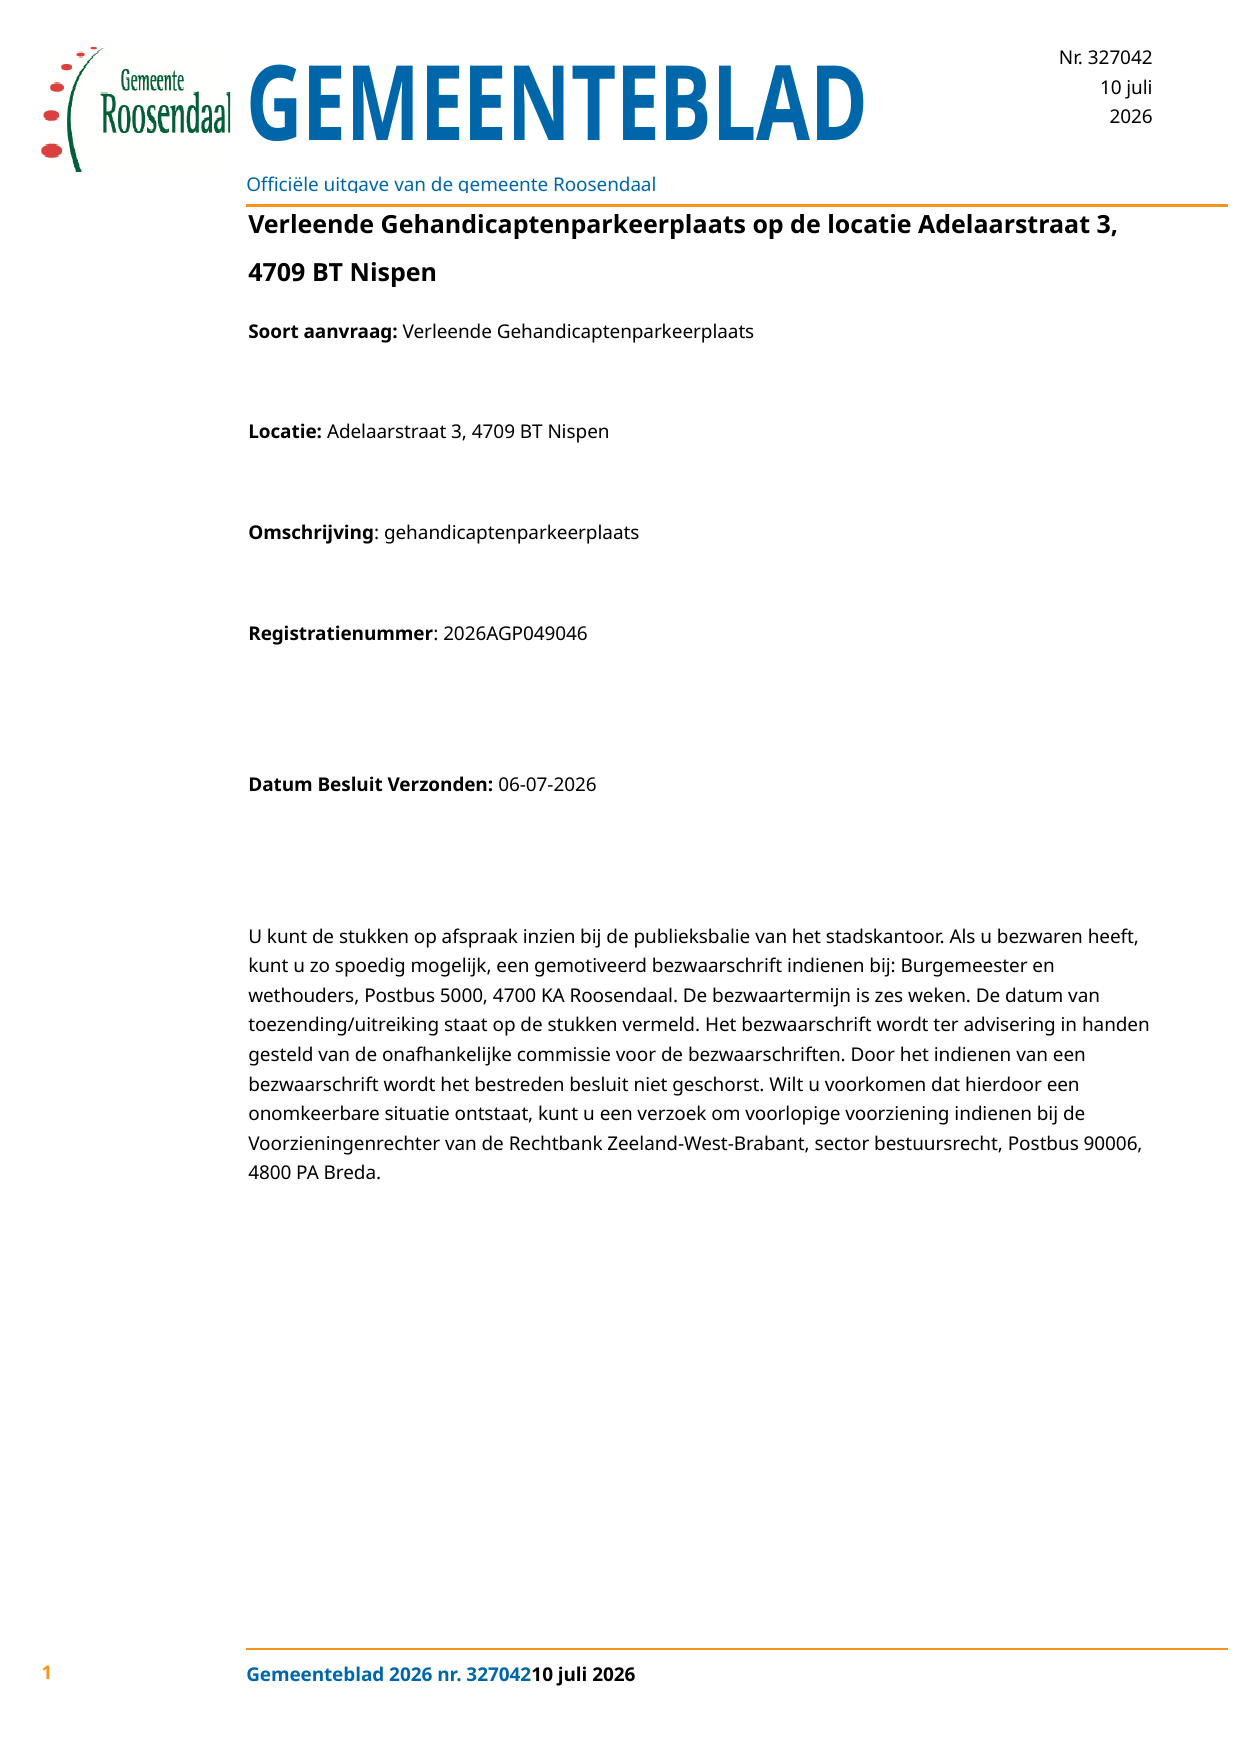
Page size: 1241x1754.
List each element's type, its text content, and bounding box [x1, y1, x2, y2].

text Omschrijving: gehandicaptenparkeerplaats [248, 519, 1152, 545]
text Verleende Gehandicaptenparkeerplaats op de locatie Adelaarstraat 3, 4709 BT Nispen [248, 207, 1152, 288]
text Registratienummer: 2026AGP049046 [248, 620, 1152, 646]
text U kunt de stukken op afspraak inzien bij de publieksbalie van het stadskantoor. Als u bezwaren heeft, kunt u zo spoedig mogelijk, een gemotiveerd bezwaarschrift indienen bij: Burgemeester en wethouders, Postbus 5000, 4700 KA Roosendaal. De bezwaartermijn is zes weken. De datum van toezending/uitreiking staat op de stukken vermeld. Het bezwaarschrift wordt ter advisering in handen gesteld van de onafhankelijke commissie voor de bezwaarschriften. Door het indienen van een bezwaarschrift wordt het bestreden besluit niet geschorst. Wilt u voorkomen dat hierdoor een onomkeerbare situatie ontstaat, kunt u een verzoek om voorlopige voorziening indienen bij de Voorzieningenrechter van de Rechtbank Zeeland-West-Brabant, sector bestuursrecht, Postbus 90006, 4800 PA Breda. [248, 923, 1152, 1185]
text Locatie: Adelaarstraat 3, 4709 BT Nispen [248, 419, 1152, 444]
picture [41, 47, 231, 172]
text Datum Besluit Verzonden: 06-07-2026 [248, 772, 1152, 797]
text Soort aanvraag: Verleende Gehandicaptenparkeerplaats [248, 318, 1152, 344]
